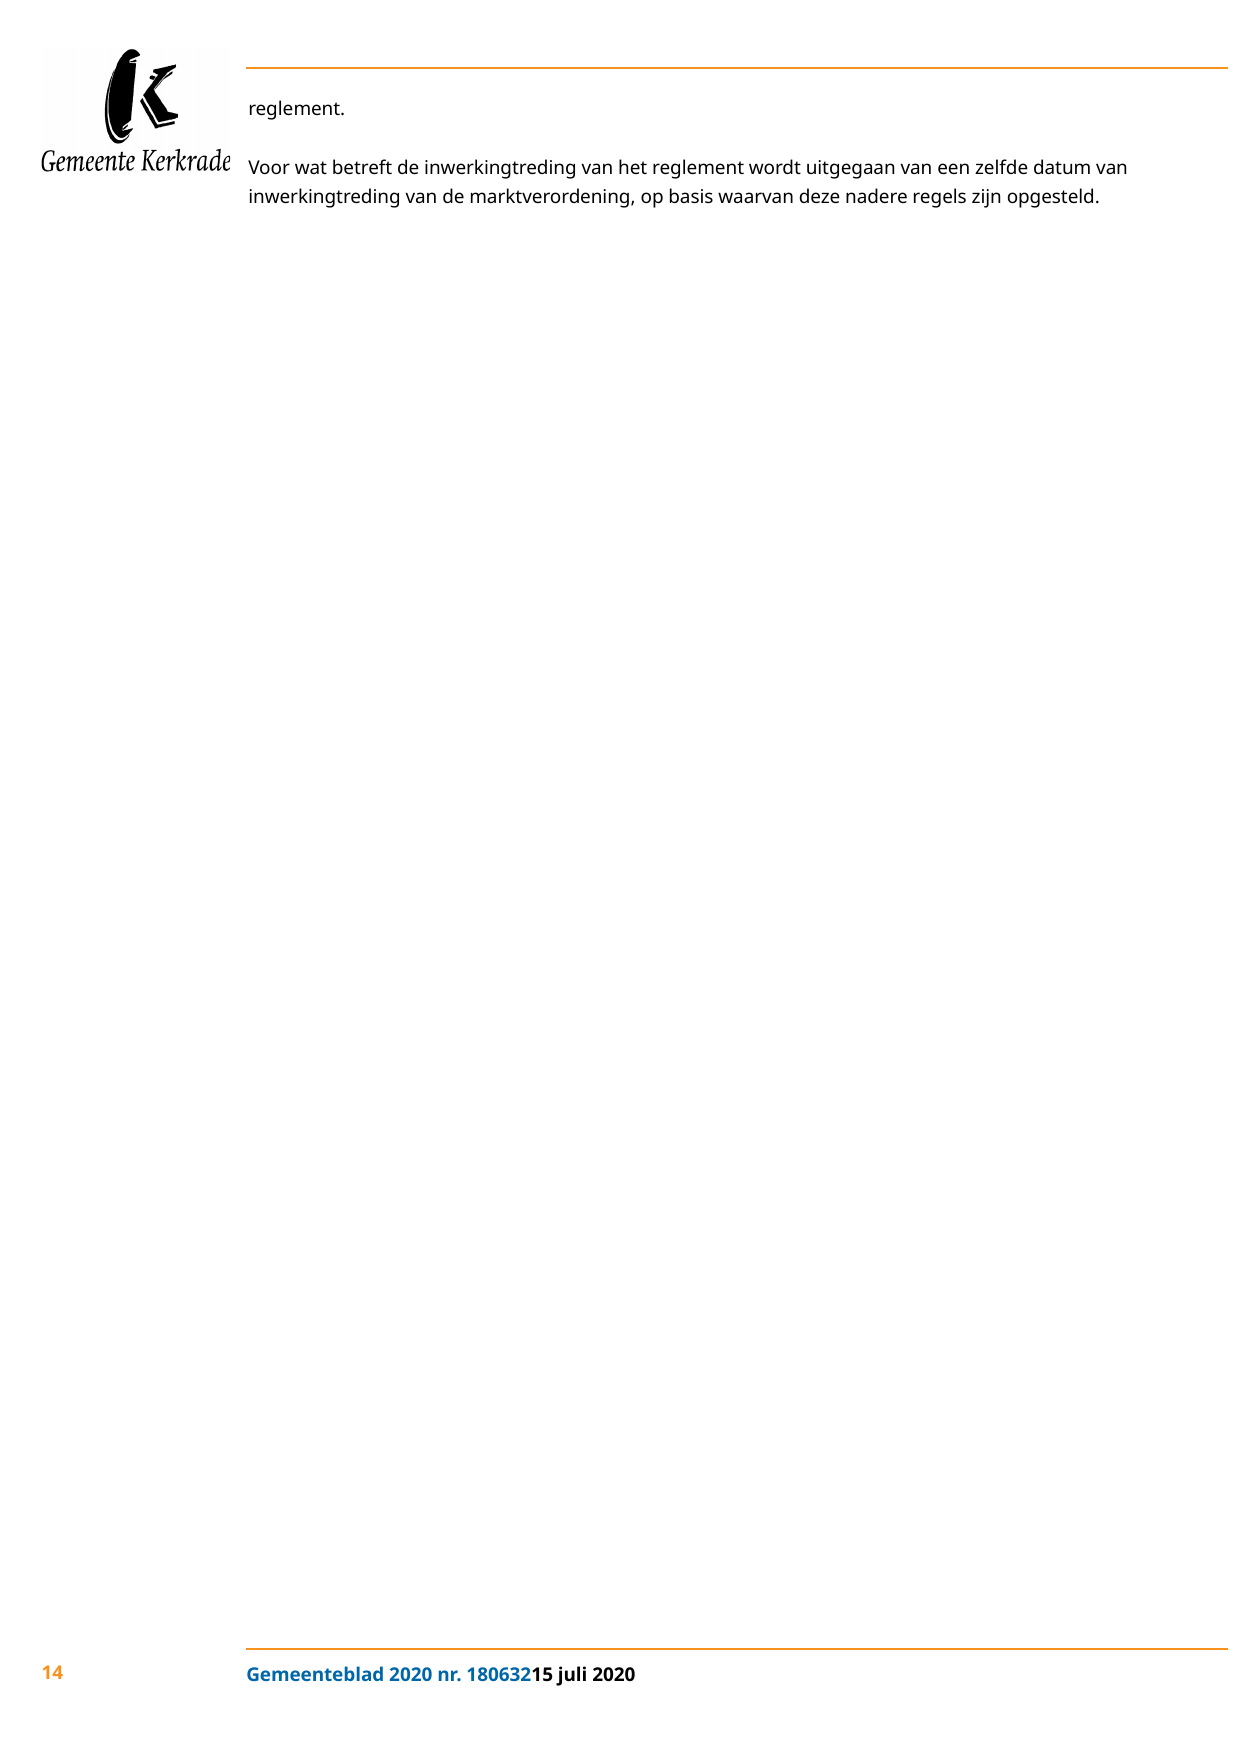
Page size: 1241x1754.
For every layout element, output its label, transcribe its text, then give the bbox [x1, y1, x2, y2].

picture [41, 47, 231, 172]
text reglement. [248, 95, 1152, 121]
text Voor wat betreft de inwerkingtreding van het reglement wordt uitgegaan van een zelfde datum van inwerkingtreding van de marktverordening, op basis waarvan deze nadere regels zijn opgesteld. [248, 154, 1152, 209]
